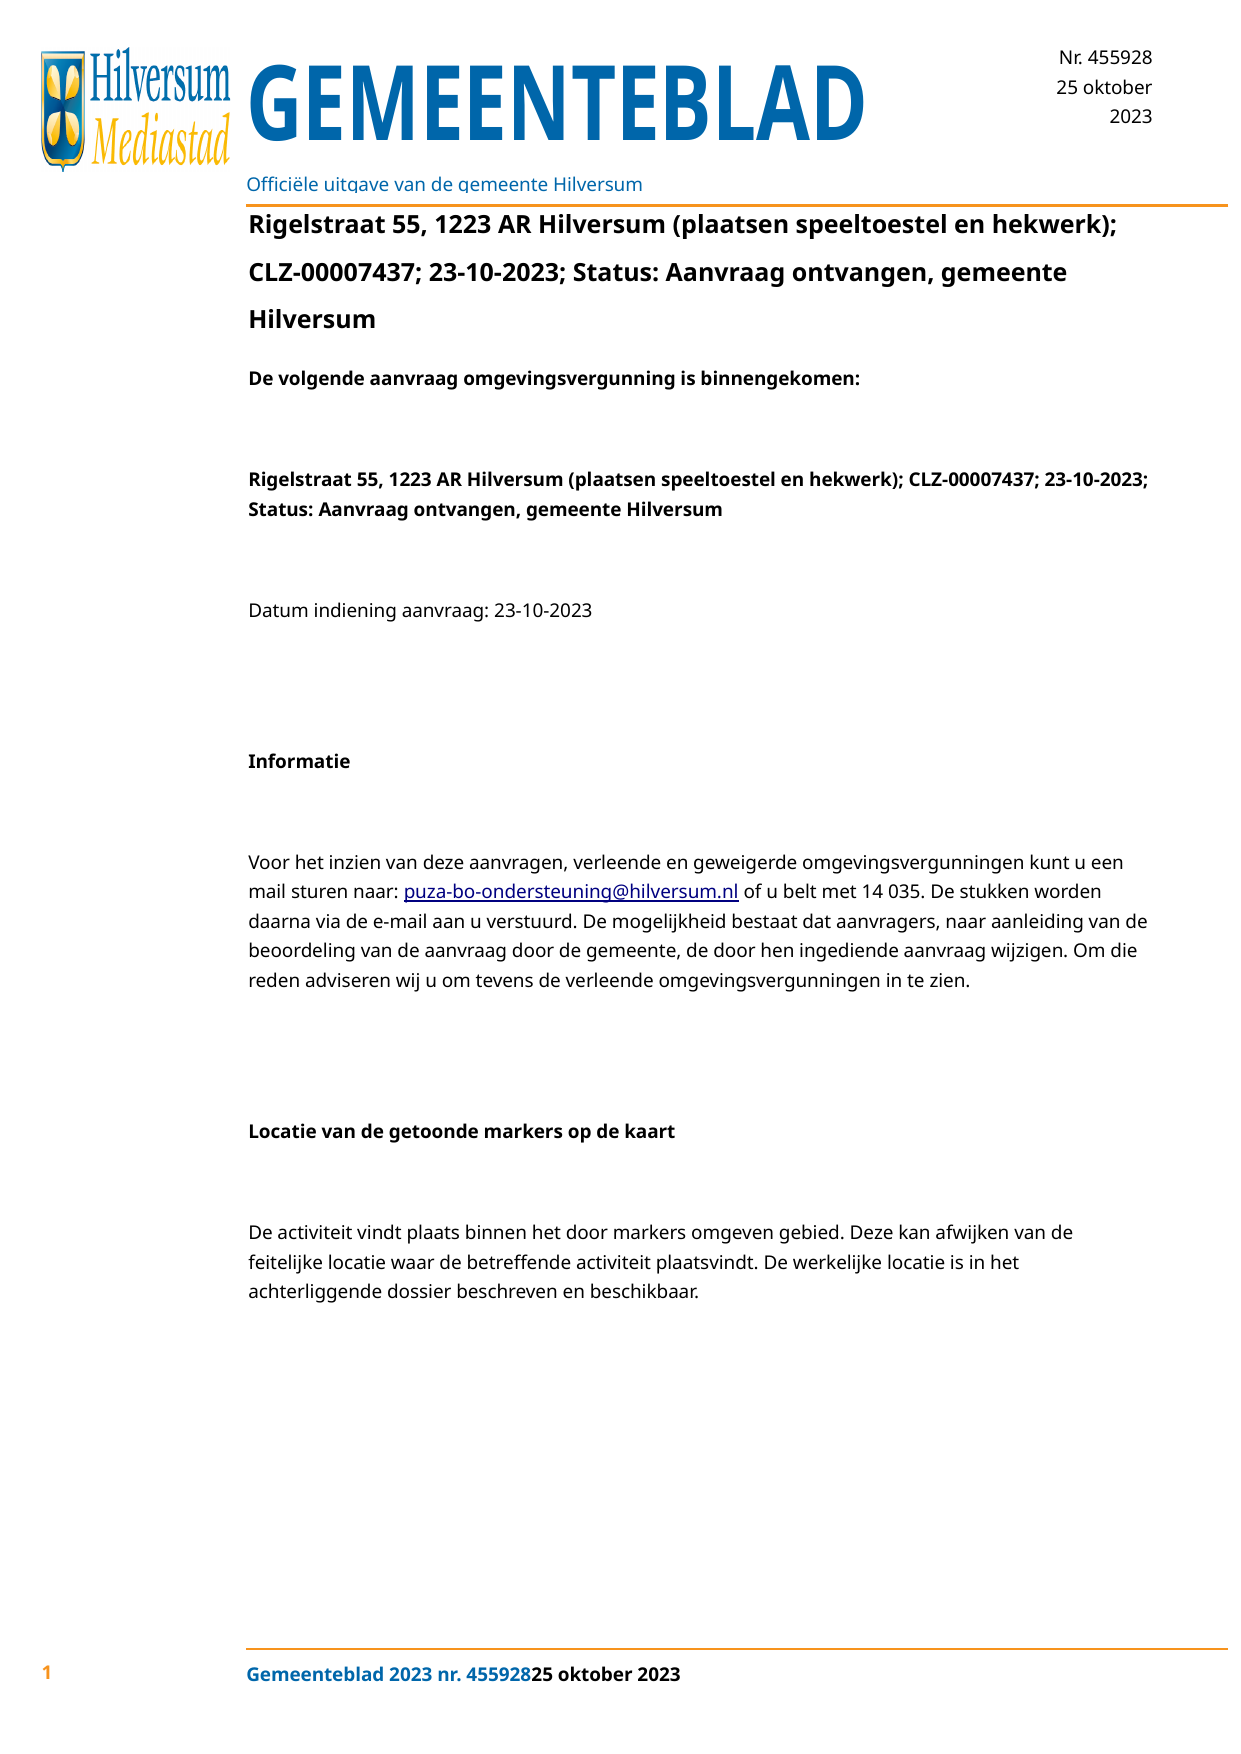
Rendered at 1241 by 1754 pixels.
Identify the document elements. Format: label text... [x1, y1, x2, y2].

text Rigelstraat 55, 1223 AR Hilversum (plaatsen speeltoestel en hekwerk); CLZ-00007437; 23-10-2023; Status: Aanvraag ontvangen, gemeente Hilversum [248, 207, 1152, 336]
text Voor het inzien van deze aanvragen, verleende en geweigerde omgevingsvergunningen kunt u een mail sturen naar: puza-bo-ondersteuning@hilversum.nl of u belt met 14 035. De stukken worden daarna via de e-mail aan u verstuurd. De mogelijkheid bestaat dat aanvragers, naar aanleiding van de beoordeling van de aanvraag door de gemeente, de door hen ingediende aanvraag wijzigen. Om die reden adviseren wij u om tevens de verleende omgevingsvergunningen in te zien. [248, 849, 1152, 993]
text De volgende aanvraag omgevingsvergunning is binnengekomen: [248, 366, 1152, 391]
picture [41, 47, 231, 172]
text Locatie van de getoonde markers op de kaart [248, 1118, 1152, 1144]
text De activiteit vindt plaats binnen het door markers omgeven gebied. Deze kan afwijken van de feitelijke locatie waar de betreffende activiteit plaatsvindt. De werkelijke locatie is in het achterliggende dossier beschreven en beschikbaar. [248, 1219, 1152, 1304]
text Informatie [248, 748, 1152, 774]
text Datum indiening aanvraag: 23-10-2023 [248, 597, 1152, 622]
text Rigelstraat 55, 1223 AR Hilversum (plaatsen speeltoestel en hekwerk); CLZ-00007437; 23-10-2023; Status: Aanvraag ontvangen, gemeente Hilversum [248, 466, 1152, 522]
